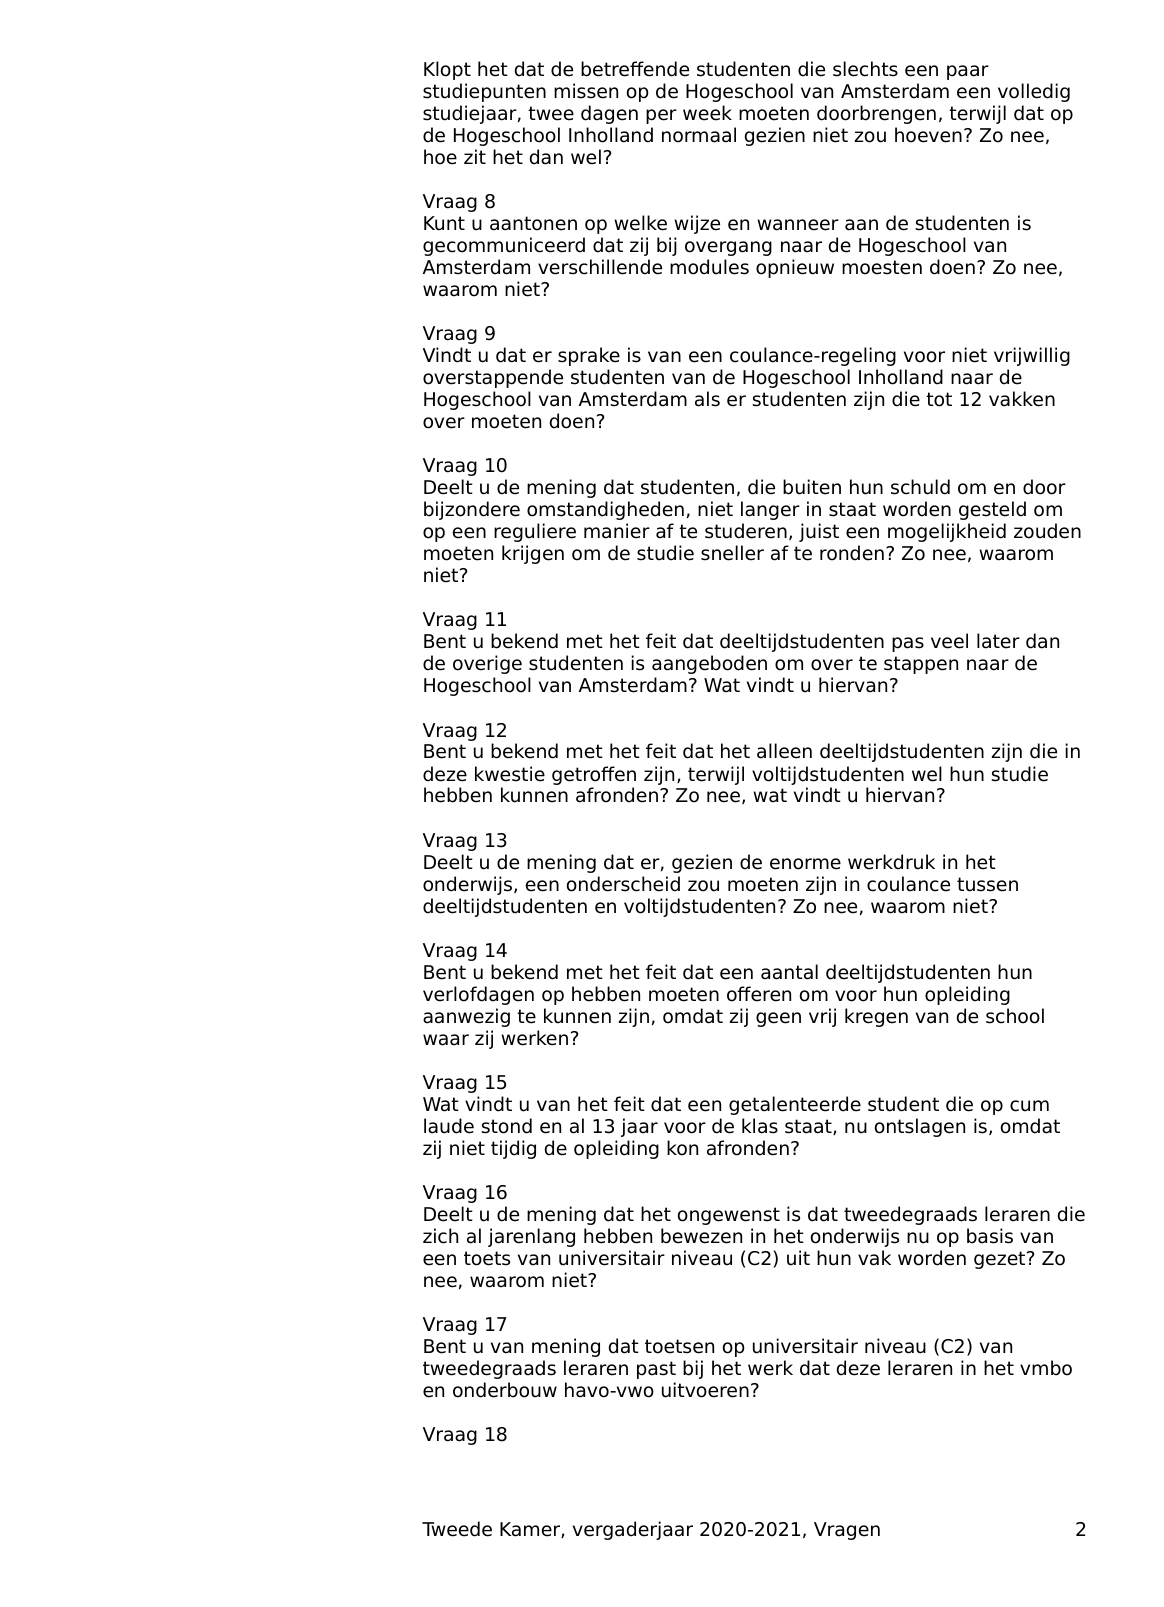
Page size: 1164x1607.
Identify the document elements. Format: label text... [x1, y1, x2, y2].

text Vraag 11 [422, 609, 1087, 631]
text Deelt u de mening dat het ongewenst is dat tweedegraads leraren die zich al jarenlang hebben bewezen in het onderwijs nu op basis van een toets van universitair niveau (C2) uit hun vak worden gezet? Zo nee, waarom niet? [422, 1204, 1087, 1292]
text Deelt u de mening dat studenten, die buiten hun schuld om en door bijzondere omstandigheden, niet langer in staat worden gesteld om op een reguliere manier af te studeren, juist een mogelijkheid zouden moeten krijgen om de studie sneller af te ronden? Zo nee, waarom niet? [422, 477, 1087, 587]
text Vraag 10 [422, 455, 1087, 477]
text Vraag 15 [422, 1072, 1087, 1094]
text Vraag 12 [422, 719, 1087, 741]
text Bent u bekend met het feit dat een aantal deeltijdstudenten hun verlofdagen op hebben moeten offeren om voor hun opleiding aanwezig te kunnen zijn, omdat zij geen vrij kregen van de school waar zij werken? [422, 962, 1087, 1049]
text Bent u bekend met het feit dat deeltijdstudenten pas veel later dan de overige studenten is aangeboden om over te stappen naar de Hogeschool van Amsterdam? Wat vindt u hiervan? [422, 631, 1087, 697]
text Kunt u aantonen op welke wijze en wanneer aan de studenten is gecommuniceerd dat zij bij overgang naar de Hogeschool van Amsterdam verschillende modules opnieuw moesten doen? Zo nee, waarom niet? [422, 213, 1087, 301]
text Wat vindt u van het feit dat een getalenteerde student die op cum laude stond en al 13 jaar voor de klas staat, nu ontslagen is, omdat zij niet tijdig de opleiding kon afronden? [422, 1094, 1087, 1160]
text Vraag 13 [422, 829, 1087, 852]
text Vindt u dat er sprake is van een coulance-regeling voor niet vrijwillig overstappende studenten van de Hogeschool Inholland naar de Hogeschool van Amsterdam als er studenten zijn die tot 12 vakken over moeten doen? [422, 345, 1087, 433]
text Bent u van mening dat toetsen op universitair niveau (C2) van tweedegraads leraren past bij het werk dat deze leraren in het vmbo en onderbouw havo-vwo uitvoeren? [422, 1336, 1087, 1402]
text Vraag 18 [422, 1424, 1087, 1446]
text Vraag 17 [422, 1314, 1087, 1336]
text Vraag 8 [422, 191, 1087, 213]
text Deelt u de mening dat er, gezien de enorme werkdruk in het onderwijs, een onderscheid zou moeten zijn in coulance tussen deeltijdstudenten en voltijdstudenten? Zo nee, waarom niet? [422, 852, 1087, 917]
text Bent u bekend met het feit dat het alleen deeltijdstudenten zijn die in deze kwestie getroffen zijn, terwijl voltijdstudenten wel hun studie hebben kunnen afronden? Zo nee, wat vindt u hiervan? [422, 741, 1087, 807]
text Vraag 16 [422, 1182, 1087, 1204]
text Klopt het dat de betreffende studenten die slechts een paar studiepunten missen op de Hogeschool van Amsterdam een volledig studiejaar, twee dagen per week moeten doorbrengen, terwijl dat op de Hogeschool Inholland normaal gezien niet zou hoeven? Zo nee, hoe zit het dan wel? [422, 59, 1087, 169]
text Vraag 14 [422, 940, 1087, 962]
text Vraag 9 [422, 323, 1087, 345]
